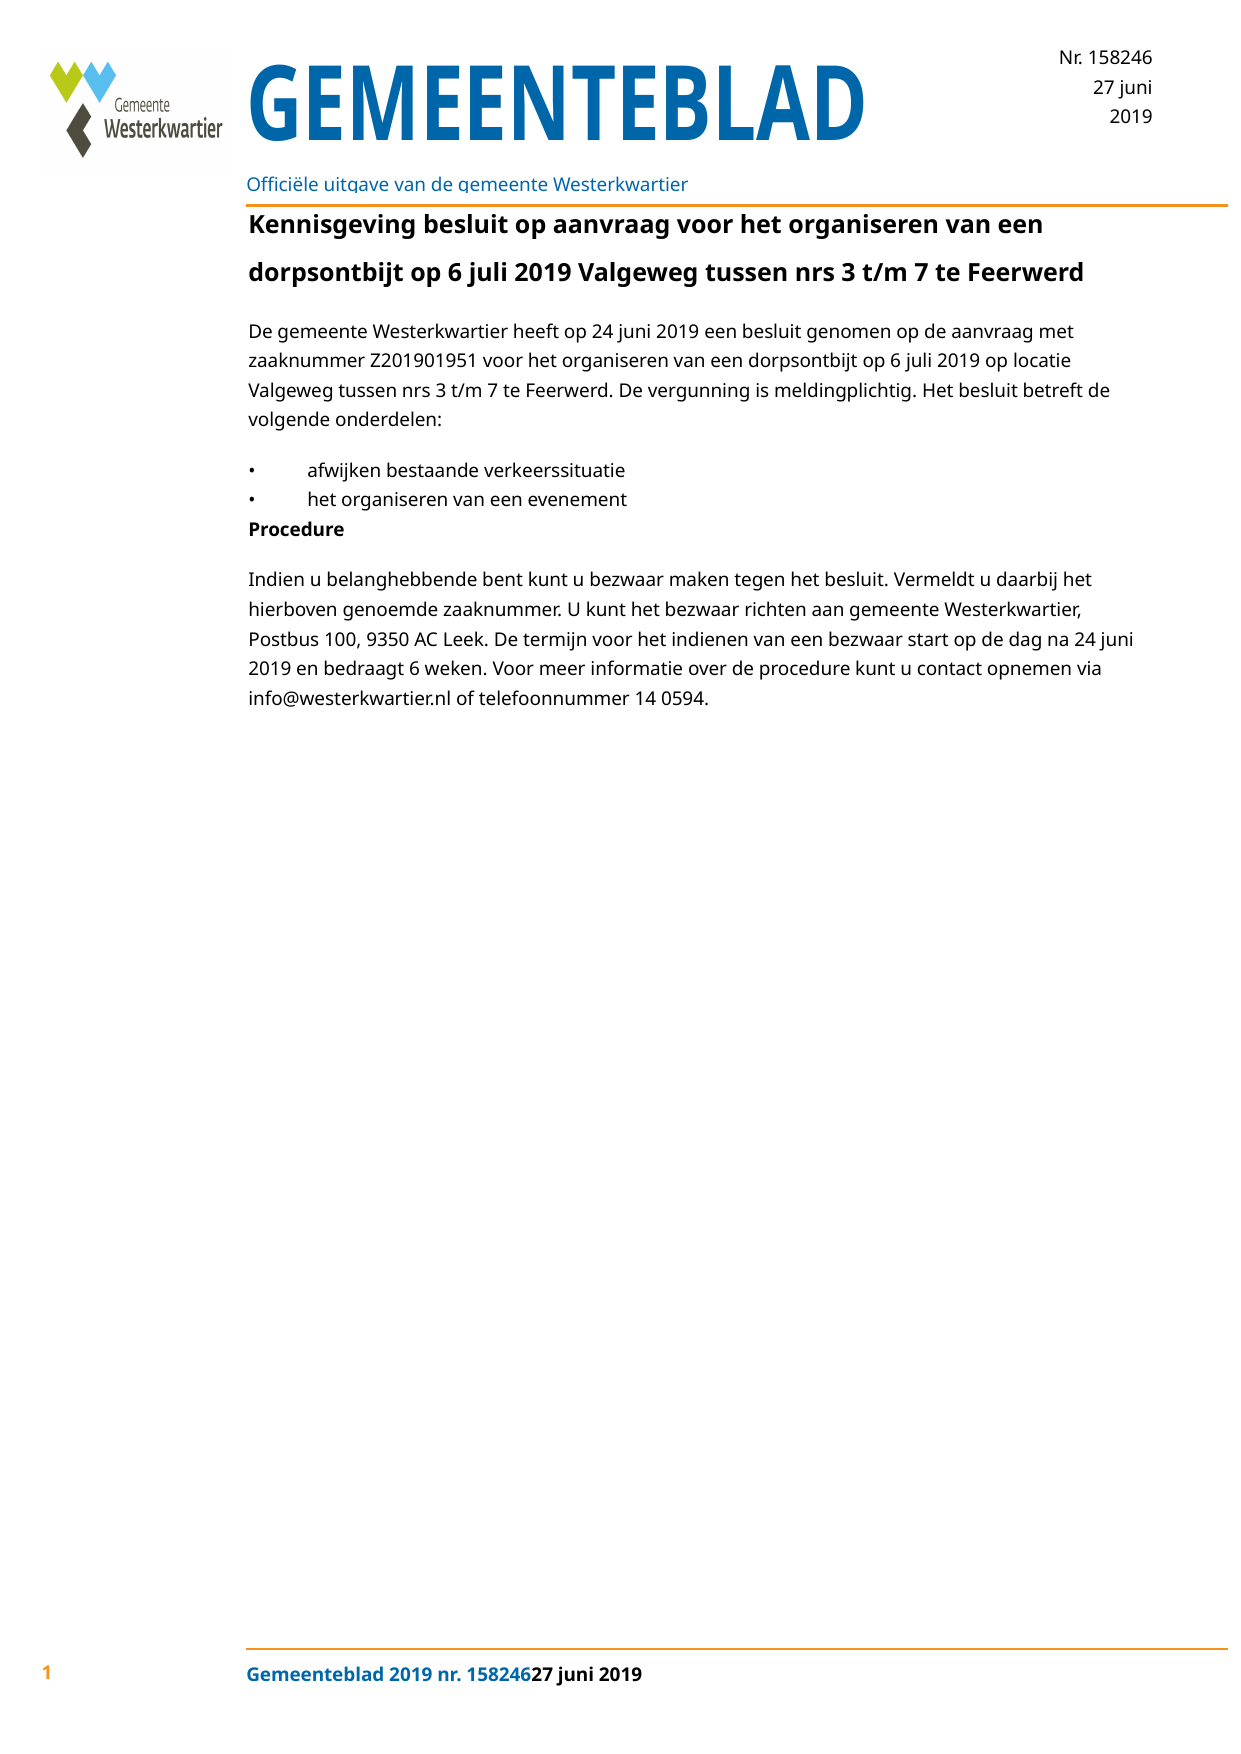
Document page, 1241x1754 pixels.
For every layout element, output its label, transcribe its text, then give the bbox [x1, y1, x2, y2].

text Indien u belanghebbende bent kunt u bezwaar maken tegen het besluit. Vermeldt u daarbij het hierboven genoemde zaaknummer. U kunt het bezwaar richten aan gemeente Westerkwartier, Postbus 100, 9350 AC Leek. De termijn voor het indienen van een bezwaar start op de dag na 24 juni 2019 en bedraagt 6 weken. Voor meer informatie over de procedure kunt u contact opnemen via info@westerkwartier.nl of telefoonnummer 14 0594. [248, 567, 1152, 711]
picture [41, 47, 231, 172]
list afwijken bestaande verkeerssituatie [248, 457, 1152, 483]
text Procedure [248, 516, 1152, 542]
text Kennisgeving besluit op aanvraag voor het organiseren van een dorpsontbijt op 6 juli 2019 Valgeweg tussen nrs 3 t/m 7 te Feerwerd [248, 207, 1152, 288]
text De gemeente Westerkwartier heeft op 24 juni 2019 een besluit genomen op de aanvraag met zaaknummer Z201901951 voor het organiseren van een dorpsontbijt op 6 juli 2019 op locatie Valgeweg tussen nrs 3 t/m 7 te Feerwerd. De vergunning is meldingplichtig. Het besluit betreft de volgende onderdelen: [248, 318, 1152, 432]
list het organiseren van een evenement [248, 487, 1152, 512]
